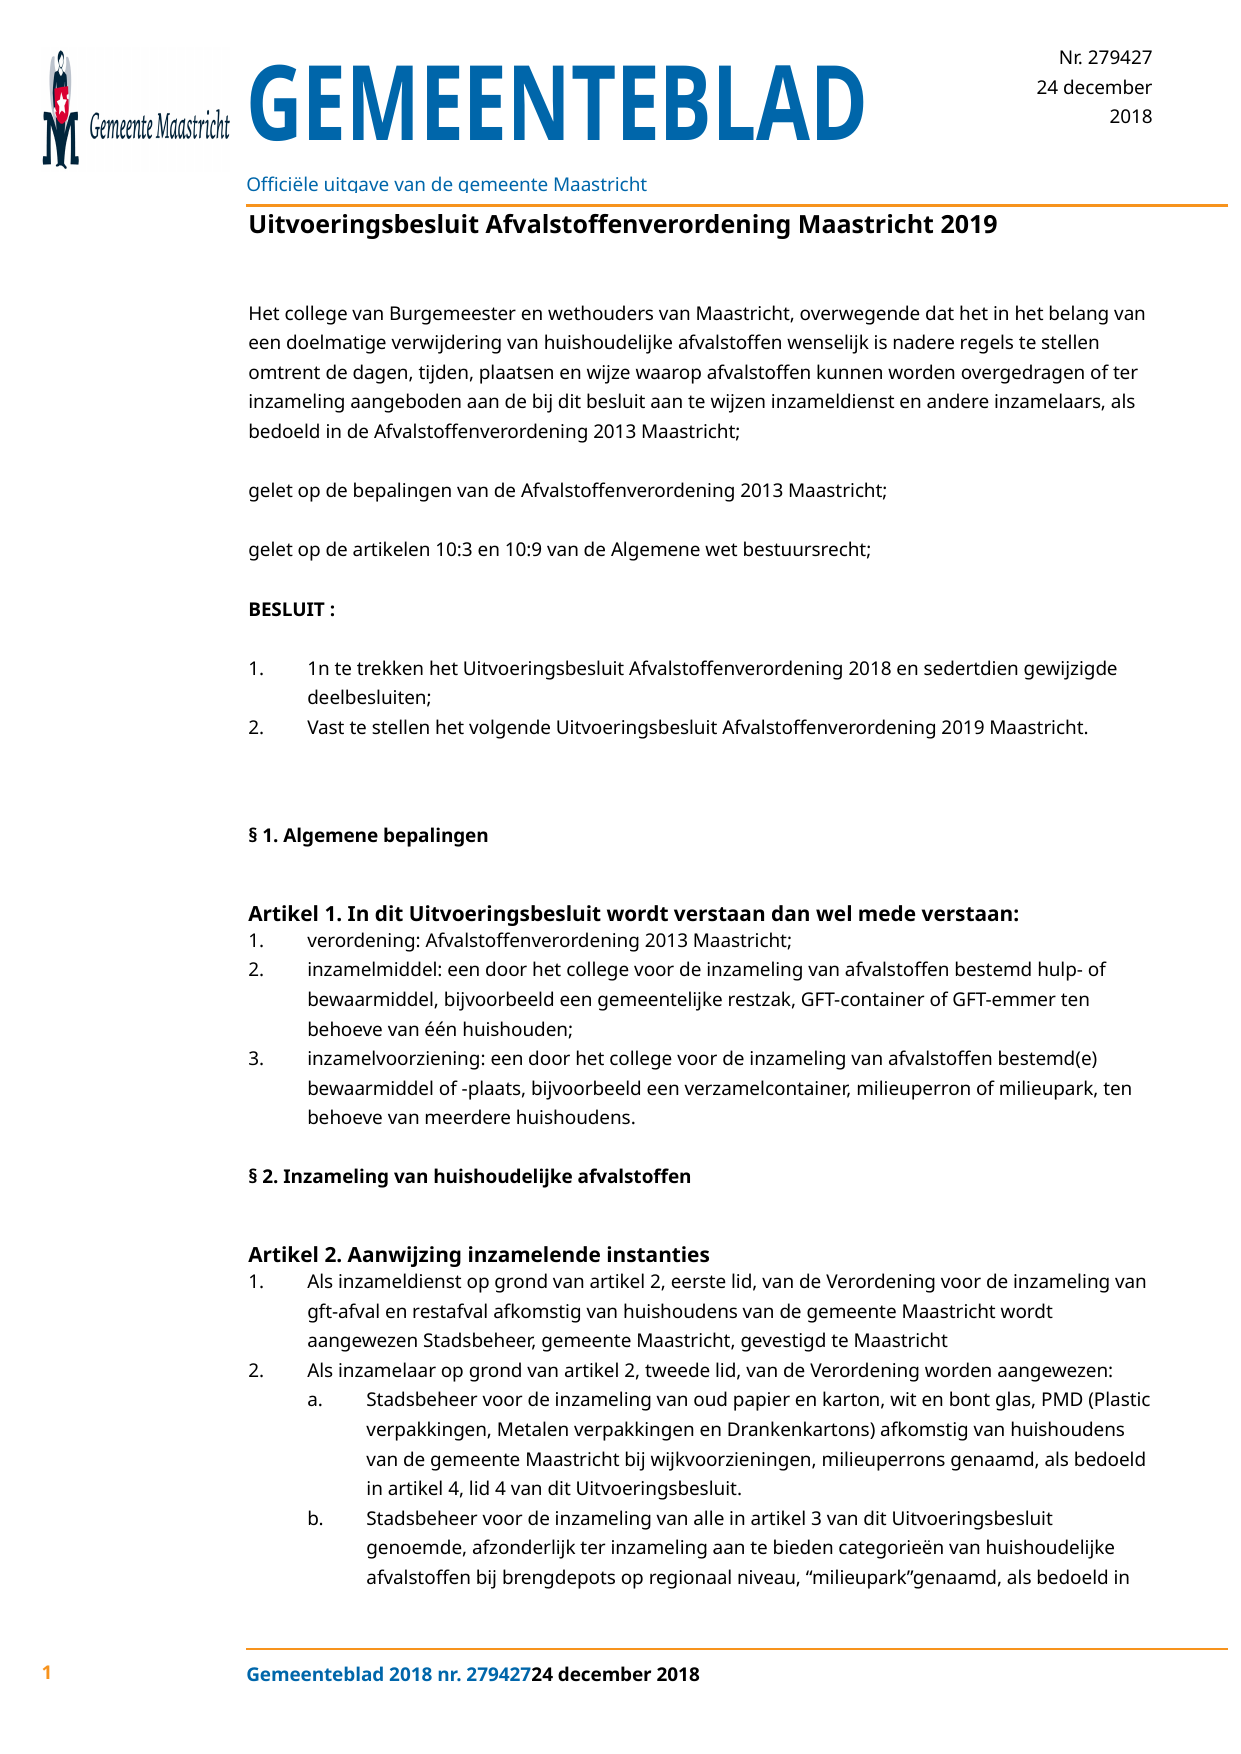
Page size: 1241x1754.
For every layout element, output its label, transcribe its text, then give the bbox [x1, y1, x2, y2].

list Als inzamelaar op grond van artikel 2, tweede lid, van de Verordening worden aangewezen: [248, 1357, 1152, 1383]
list verordening: Afvalstoffenverordening 2013 Maastricht; [248, 927, 1152, 953]
picture [41, 47, 231, 172]
text Uitvoeringsbesluit Afvalstoffenverordening Maastricht 2019 [248, 207, 1152, 241]
text Artikel 1. In dit Uitvoeringsbesluit wordt verstaan dan wel mede verstaan: [248, 899, 1152, 927]
text BESLUIT : [248, 596, 1152, 621]
list Vast te stellen het volgende Uitvoeringsbesluit Afvalstoffenverordening 2019 Maastricht. [248, 714, 1152, 740]
list Stadsbeheer voor de inzameling van alle in artikel 3 van dit Uitvoeringsbesluit genoemde, afzonderlijk ter inzameling aan te bieden categorieën van huishoudelijke afvalstoffen bij brengdepots op regionaal niveau, “milieupark”genaamd, als bedoeld in [307, 1505, 1152, 1590]
list inzamelmiddel: een door het college voor de inzameling van afvalstoffen bestemd hulp- of bewaarmiddel, bijvoorbeeld een gemeentelijke restzak, GFT-container of GFT-emmer ten behoeve van één huishouden; [248, 957, 1152, 1042]
text gelet op de bepalingen van de Afvalstoffenverordening 2013 Maastricht; [248, 477, 1152, 503]
text Artikel 2. Aanwijzing inzamelende instanties [248, 1240, 1152, 1268]
text gelet op de artikelen 10:3 en 10:9 van de Algemene wet bestuursrecht; [248, 537, 1152, 562]
text Het college van Burgemeester en wethouders van Maastricht, overwegende dat het in het belang van een doelmatige verwijdering van huishoudelijke afvalstoffen wenselijk is nadere regels te stellen omtrent de dagen, tijden, plaatsen en wijze waarop afvalstoffen kunnen worden overgedragen of ter inzameling aangeboden aan de bij dit besluit aan te wijzen inzameldienst en andere inzamelaars, als bedoeld in de Afvalstoffenverordening 2013 Maastricht; [248, 300, 1152, 444]
list Stadsbeheer voor de inzameling van oud papier en karton, wit en bont glas, PMD (Plastic verpakkingen, Metalen verpakkingen en Drankenkartons) afkomstig van huishoudens van de gemeente Maastricht bij wijkvoorzieningen, milieuperrons genaamd, als bedoeld in artikel 4, lid 4 van dit Uitvoeringsbesluit. [307, 1387, 1152, 1501]
text § 1. Algemene bepalingen [248, 822, 1152, 848]
list inzamelvoorziening: een door het college voor de inzameling van afvalstoffen bestemd(e) bewaarmiddel of -plaats, bijvoorbeeld een verzamelcontainer, milieuperron of milieupark, ten behoeve van meerdere huishoudens. [248, 1045, 1152, 1130]
list Als inzameldienst op grond van artikel 2, eerste lid, van de Verordening voor de inzameling van gft-afval en restafval afkomstig van huishoudens van de gemeente Maastricht wordt aangewezen Stadsbeheer, gemeente Maastricht, gevestigd te Maastricht [248, 1268, 1152, 1353]
list 1n te trekken het Uitvoeringsbesluit Afvalstoffenverordening 2018 en sedertdien gewijzigde deelbesluiten; [248, 655, 1152, 710]
text § 2. Inzameling van huishoudelijke afvalstoffen [248, 1164, 1152, 1189]
